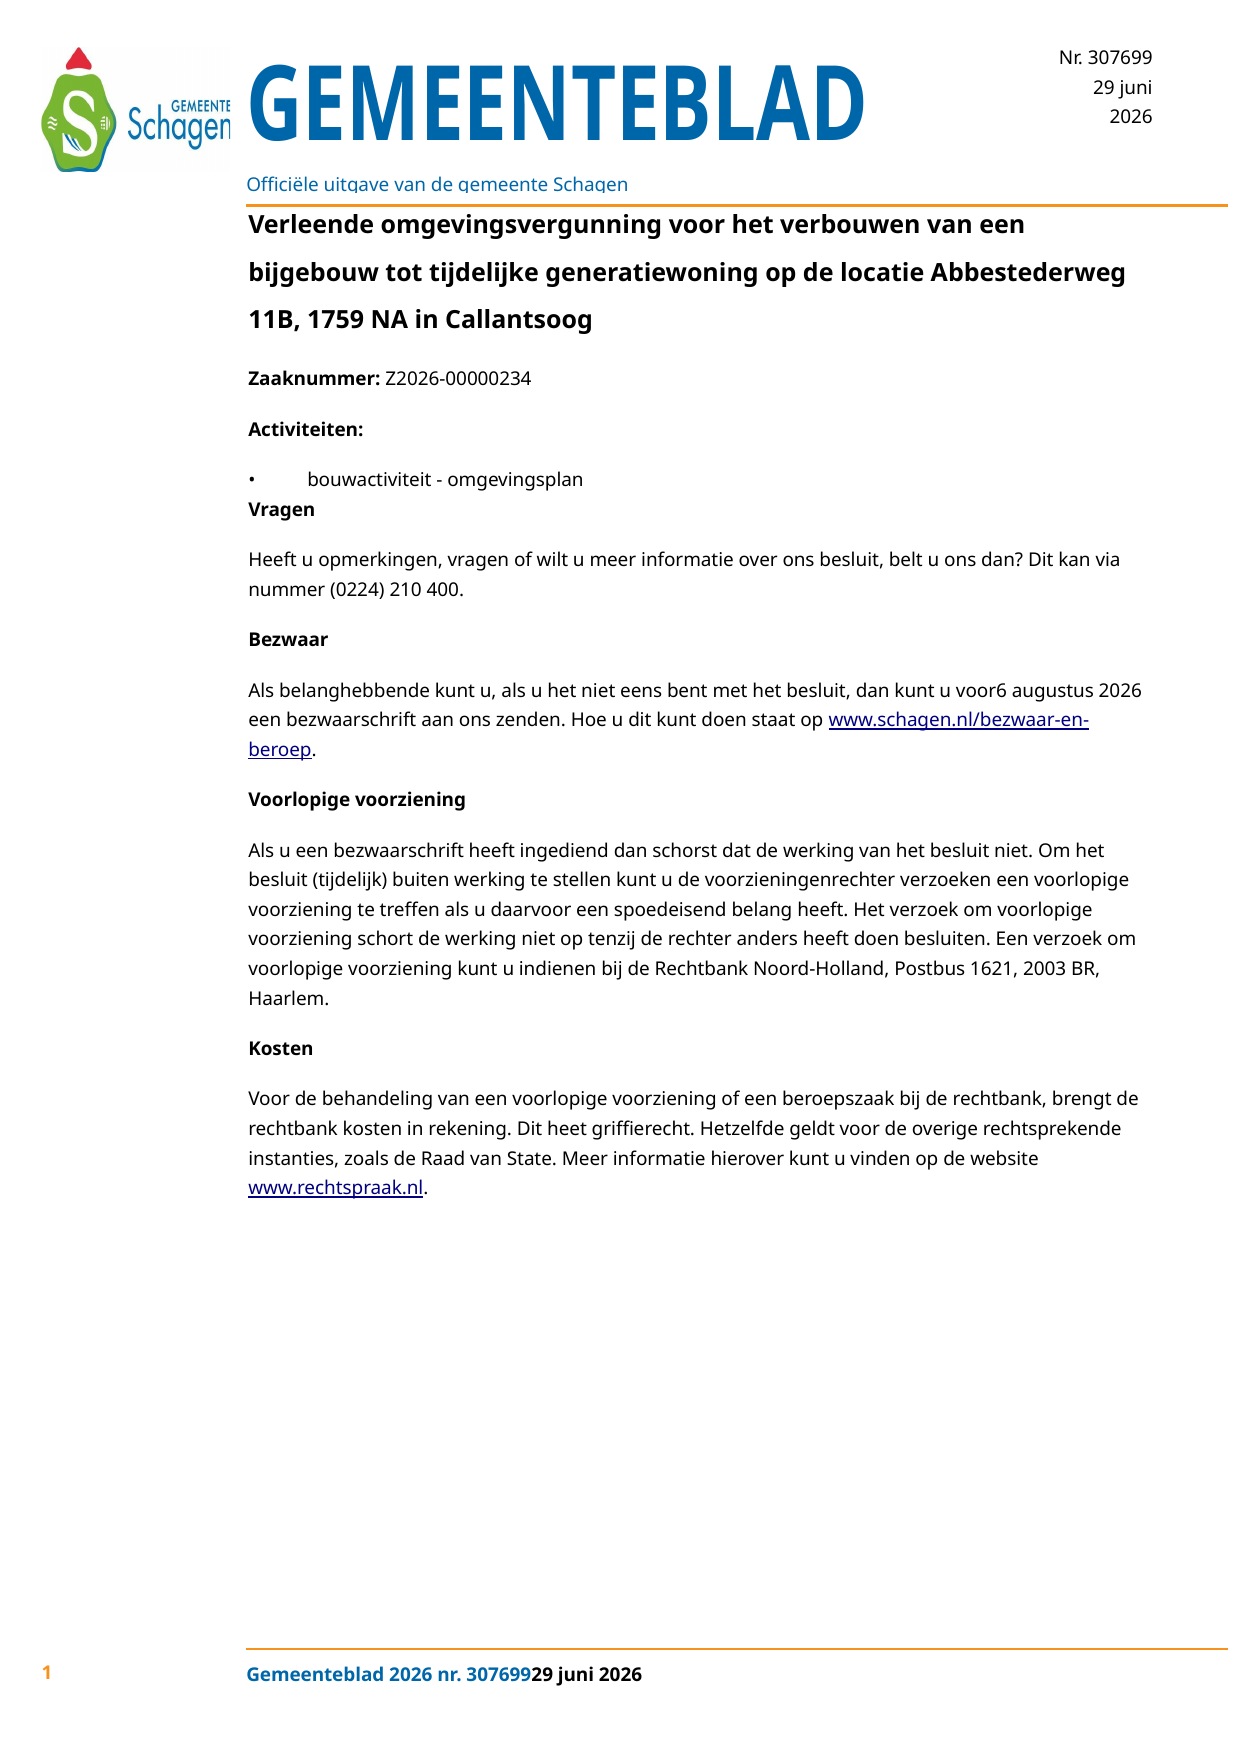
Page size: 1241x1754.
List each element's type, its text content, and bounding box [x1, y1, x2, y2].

text Activiteiten: [248, 416, 1152, 442]
text Voorlopige voorziening [248, 786, 1152, 812]
text Kosten [248, 1035, 1152, 1061]
text Heeft u opmerkingen, vragen of wilt u meer informatie over ons besluit, belt u ons dan? Dit kan via nummer (0224) 210 400. [248, 546, 1152, 602]
text Als u een bezwaarschrift heeft ingediend dan schorst dat de werking van het besluit niet. Om het besluit (tijdelijk) buiten werking te stellen kunt u de voorzieningenrechter verzoeken een voorlopige voorziening te treffen als u daarvoor een spoedeisend belang heeft. Het verzoek om voorlopige voorziening schort de werking niet op tenzij de rechter anders heeft doen besluiten. Een verzoek om voorlopige voorziening kunt u indienen bij de Rechtbank Noord-Holland, Postbus 1621, 2003 BR, Haarlem. [248, 837, 1152, 1010]
text Zaaknummer: Z2026-00000234 [248, 366, 1152, 391]
list bouwactiviteit - omgevingsplan [248, 466, 1152, 492]
text Verleende omgevingsvergunning voor het verbouwen van een bijgebouw tot tijdelijke generatiewoning op de locatie Abbestederweg 11B, 1759 NA in Callantsoog [248, 207, 1152, 336]
text Als belanghebbende kunt u, als u het niet eens bent met het besluit, dan kunt u voor6 augustus 2026 een bezwaarschrift aan ons zenden. Hoe u dit kunt doen staat op www.schagen.nl/bezwaar-en-beroep. [248, 677, 1152, 762]
text Vragen [248, 496, 1152, 522]
text Voor de behandeling van een voorlopige voorziening of een beroepszaak bij de rechtbank, brengt de rechtbank kosten in rekening. Dit heet griffierecht. Hetzelfde geldt voor de overige rechtsprekende instanties, zoals de Raad van State. Meer informatie hierover kunt u vinden op de website www.rechtspraak.nl. [248, 1086, 1152, 1200]
text Bezwaar [248, 626, 1152, 652]
picture [41, 47, 231, 172]
